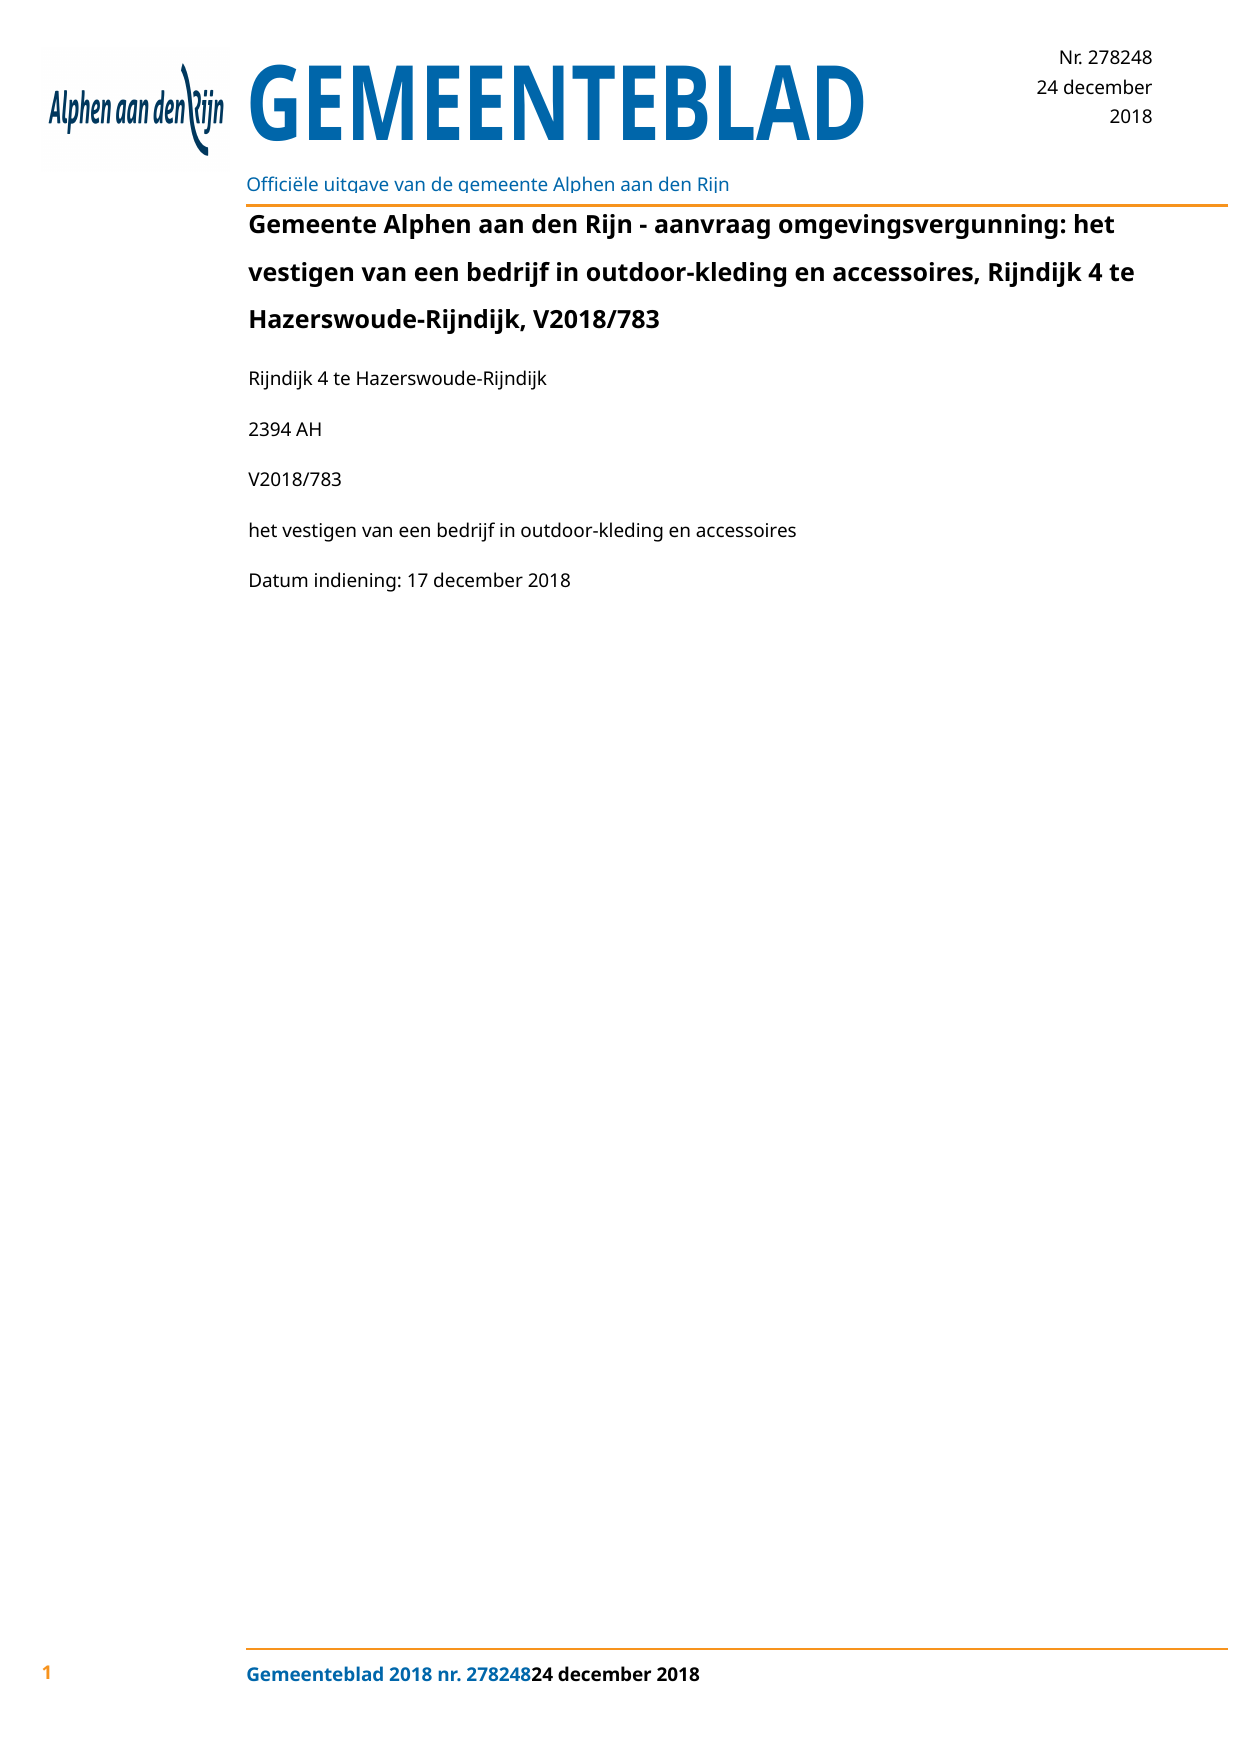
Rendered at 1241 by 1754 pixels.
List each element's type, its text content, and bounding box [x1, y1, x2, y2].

text Gemeente Alphen aan den Rijn - aanvraag omgevingsvergunning: het vestigen van een bedrijf in outdoor-kleding en accessoires, Rijndijk 4 te Hazerswoude-Rijndijk, V2018/783 [248, 207, 1152, 336]
picture [41, 47, 231, 172]
text Datum indiening: 17 december 2018 [248, 567, 1152, 593]
text 2394 AH [248, 416, 1152, 442]
text het vestigen van een bedrijf in outdoor-kleding en accessoires [248, 517, 1152, 542]
text Rijndijk 4 te Hazerswoude-Rijndijk [248, 366, 1152, 391]
text V2018/783 [248, 466, 1152, 492]
